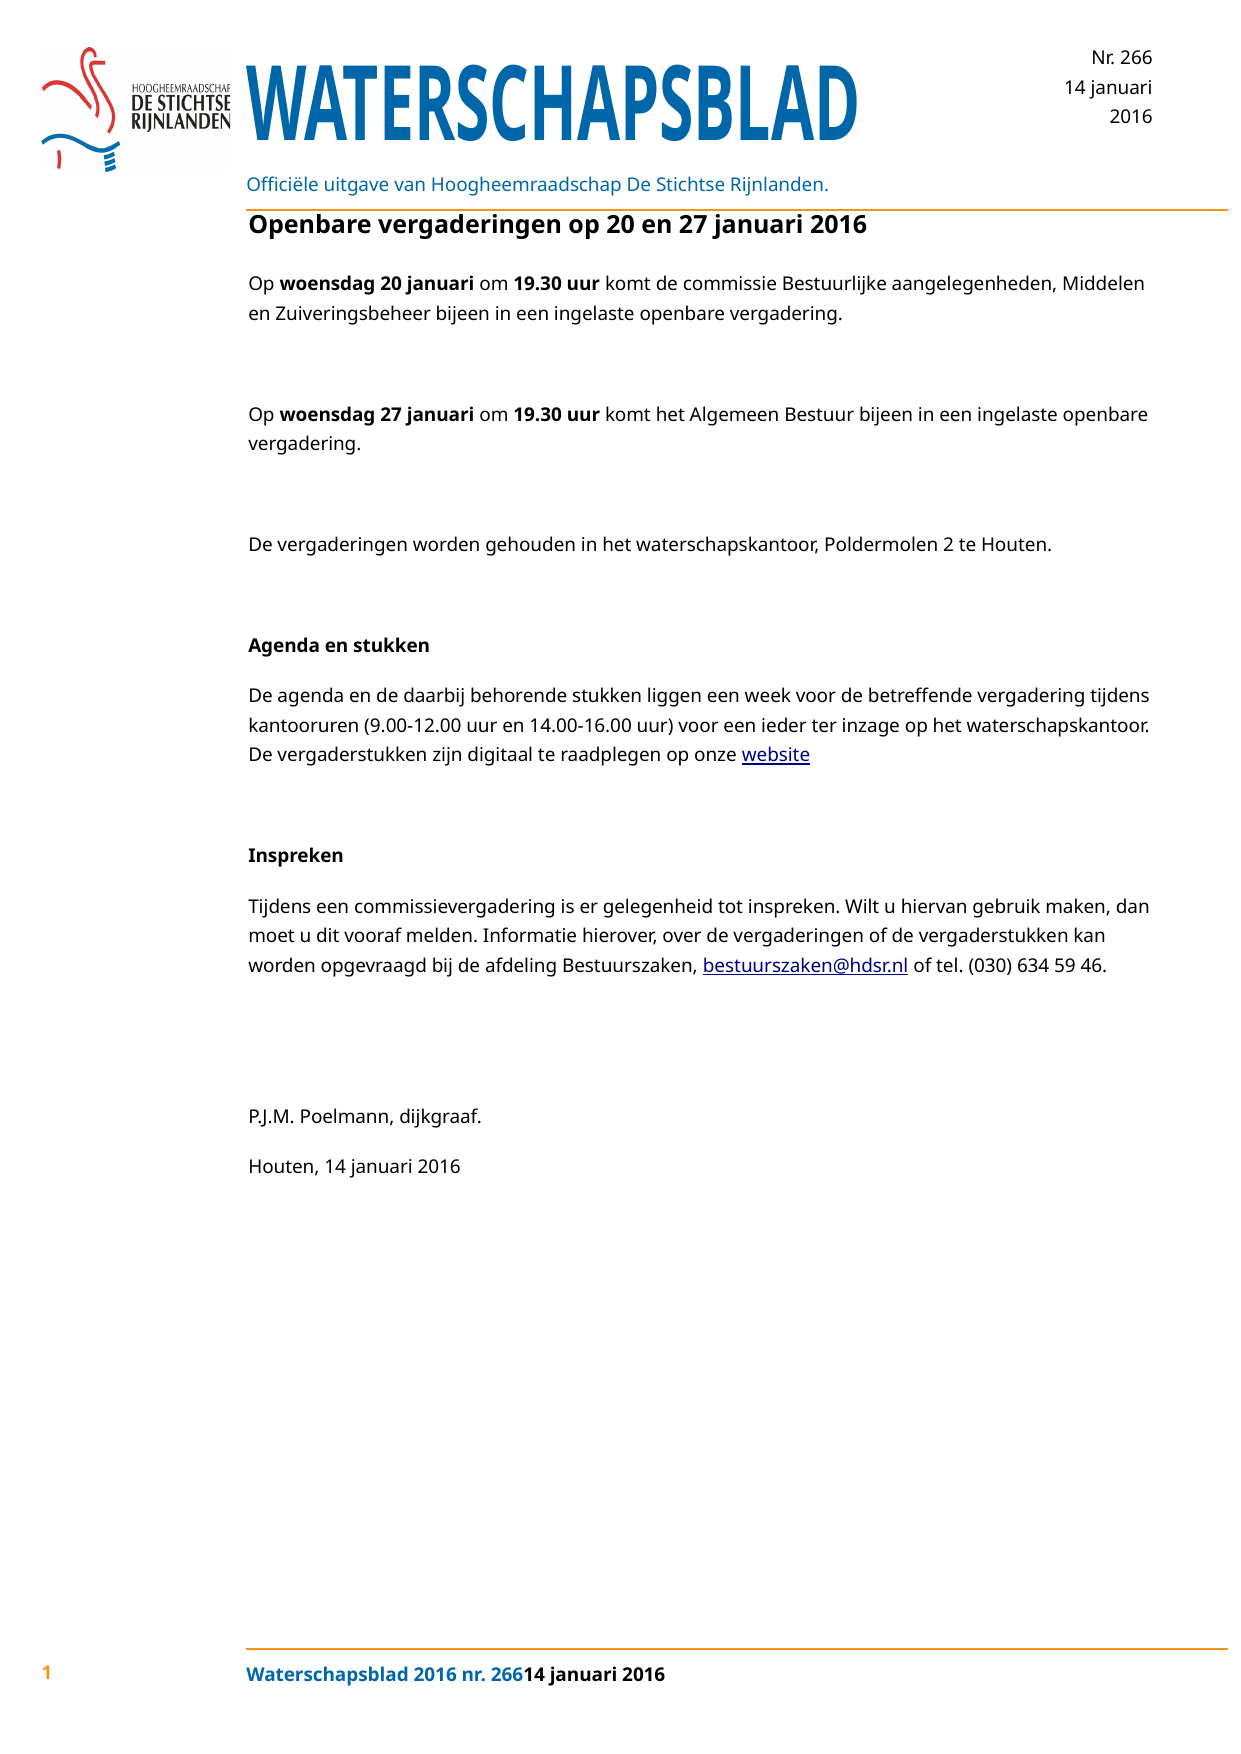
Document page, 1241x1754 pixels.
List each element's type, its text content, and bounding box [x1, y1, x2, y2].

text Agenda en stukken [248, 632, 1152, 658]
text Op woensdag 20 januari om 19.30 uur komt de commissie Bestuurlijke aangelegenheden, Middelen en Zuiveringsbeheer bijeen in een ingelaste openbare vergadering. [248, 270, 1152, 326]
text Openbare vergaderingen op 20 en 27 januari 2016 [248, 211, 1152, 241]
text Tijdens een commissievergadering is er gelegenheid tot inspreken. Wilt u hiervan gebruik maken, dan moet u dit vooraf melden. Informatie hierover, over de vergaderingen of de vergaderstukken kan worden opgevraagd bij de afdeling Bestuurszaken, bestuurszaken@hdsr.nl of tel. (030) 634 59 46. [248, 893, 1152, 978]
text Op woensdag 27 januari om 19.30 uur komt het Algemeen Bestuur bijeen in een ingelaste openbare vergadering. [248, 401, 1152, 456]
text De vergaderingen worden gehouden in het waterschapskantoor, Poldermolen 2 te Houten. [248, 531, 1152, 557]
text P.J.M. Poelmann, dijkgraaf. [248, 1103, 1152, 1129]
text Inspreken [248, 842, 1152, 868]
text Houten, 14 januari 2016 [248, 1154, 1152, 1179]
picture [41, 47, 231, 172]
text De agenda en de daarbij behorende stukken liggen een week voor de betreffende vergadering tijdens kantooruren (9.00-12.00 uur en 14.00-16.00 uur) voor een ieder ter inzage op het waterschapskantoor. De vergaderstukken zijn digitaal te raadplegen op onze website [248, 682, 1152, 767]
